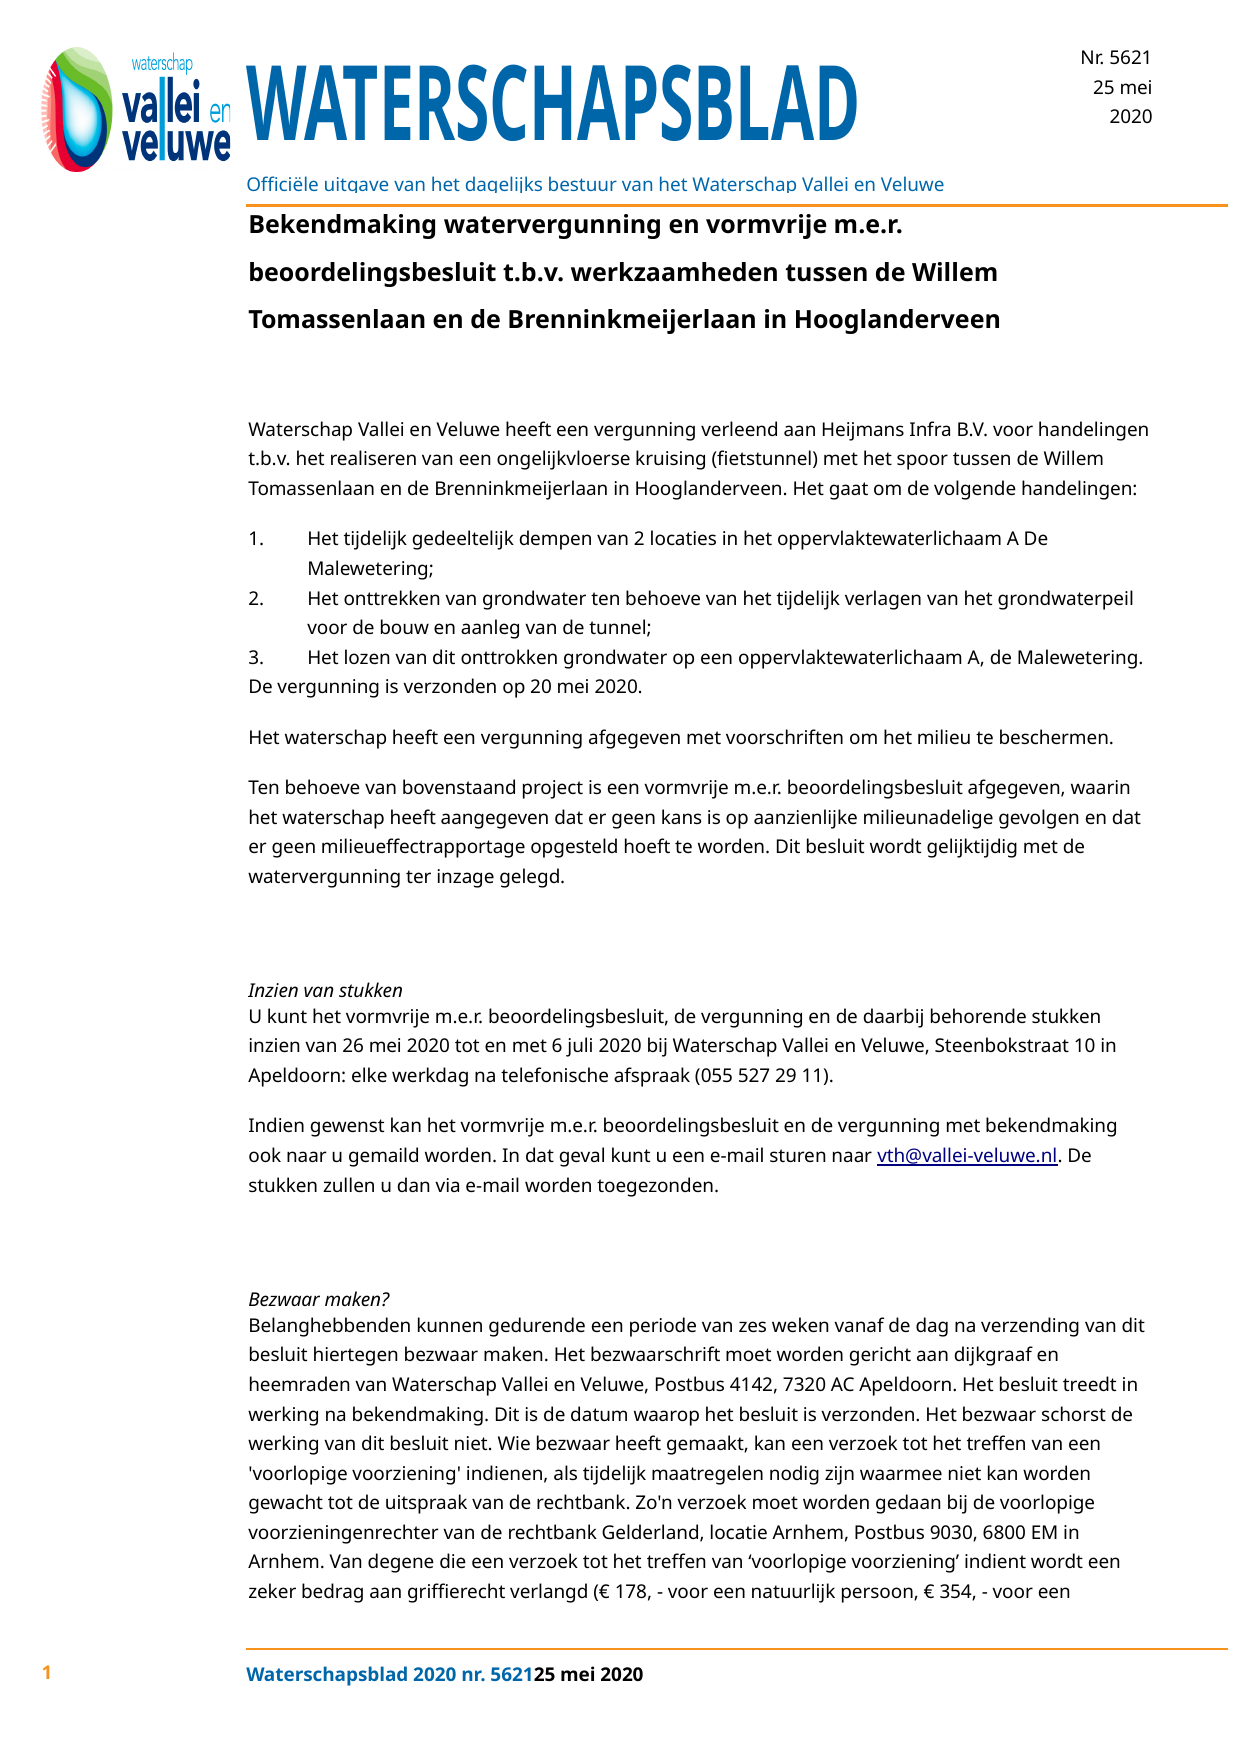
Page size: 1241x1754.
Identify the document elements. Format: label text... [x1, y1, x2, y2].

picture [41, 47, 231, 172]
text Waterschap Vallei en Veluwe heeft een vergunning verleend aan Heijmans Infra B.V. voor handelingen t.b.v. het realiseren van een ongelijkvloerse kruising (fietstunnel) met het spoor tussen de Willem Tomassenlaan en de Brenninkmeijerlaan in Hooglanderveen. Het gaat om de volgende handelingen: [248, 416, 1152, 501]
text Indien gewenst kan het vormvrije m.e.r. beoordelingsbesluit en de vergunning met bekendmaking ook naar u gemaild worden. In dat geval kunt u een e-mail sturen naar vth@vallei-veluwe.nl. De stukken zullen u dan via e-mail worden toegezonden. [248, 1113, 1152, 1198]
text De vergunning is verzonden op 20 mei 2020. [248, 673, 1152, 699]
text Bezwaar maken? [248, 1286, 1152, 1312]
list Het lozen van dit onttrokken grondwater op een oppervlaktewaterlichaam A, de Malewetering. [248, 644, 1152, 669]
text Het waterschap heeft een vergunning afgegeven met voorschriften om het milieu te beschermen. [248, 724, 1152, 749]
text U kunt het vormvrije m.e.r. beoordelingsbesluit, de vergunning en de daarbij behorende stukken inzien van 26 mei 2020 tot en met 6 juli 2020 bij Waterschap Vallei en Veluwe, Steenbokstraat 10 in Apeldoorn: elke werkdag na telefonische afspraak (055 527 29 11). [248, 1003, 1152, 1088]
text Ten behoeve van bovenstaand project is een vormvrije m.e.r. beoordelingsbesluit afgegeven, waarin het waterschap heeft aangegeven dat er geen kans is op aanzienlijke milieunadelige gevolgen en dat er geen milieueffectrapportage opgesteld hoeft te worden. Dit besluit wordt gelijktijdig met de watervergunning ter inzage gelegd. [248, 774, 1152, 889]
list Het onttrekken van grondwater ten behoeve van het tijdelijk verlagen van het grondwaterpeil voor de bouw en aanleg van de tunnel; [248, 585, 1152, 640]
list Het tijdelijk gedeeltelijk dempen van 2 locaties in het oppervlaktewaterlichaam A De Malewetering; [248, 526, 1152, 581]
text Inzien van stukken [248, 977, 1152, 1003]
text Belanghebbenden kunnen gedurende een periode van zes weken vanaf de dag na verzending van dit besluit hiertegen bezwaar maken. Het bezwaarschrift moet worden gericht aan dijkgraaf en heemraden van Waterschap Vallei en Veluwe, Postbus 4142, 7320 AC Apeldoorn. Het besluit treedt in werking na bekendmaking. Dit is de datum waarop het besluit is verzonden. Het bezwaar schorst de werking van dit besluit niet. Wie bezwaar heeft gemaakt, kan een verzoek tot het treffen van een 'voorlopige voorziening' indienen, als tijdelijk maatregelen nodig zijn waarmee niet kan worden gewacht tot de uitspraak van de rechtbank. Zo'n verzoek moet worden gedaan bij de voorlopige voorzieningenrechter van de rechtbank Gelderland, locatie Arnhem, Postbus 9030, 6800 EM in Arnhem. Van degene die een verzoek tot het treffen van ‘voorlopige voorziening’ indient wordt een zeker bedrag aan griffierecht verlangd (€ 178, - voor een natuurlijk persoon, € 354, - voor een [248, 1312, 1152, 1604]
text Bekendmaking watervergunning en vormvrije m.e.r. beoordelingsbesluit t.b.v. werkzaamheden tussen de Willem Tomassenlaan en de Brenninkmeijerlaan in Hooglanderveen [248, 207, 1152, 336]
